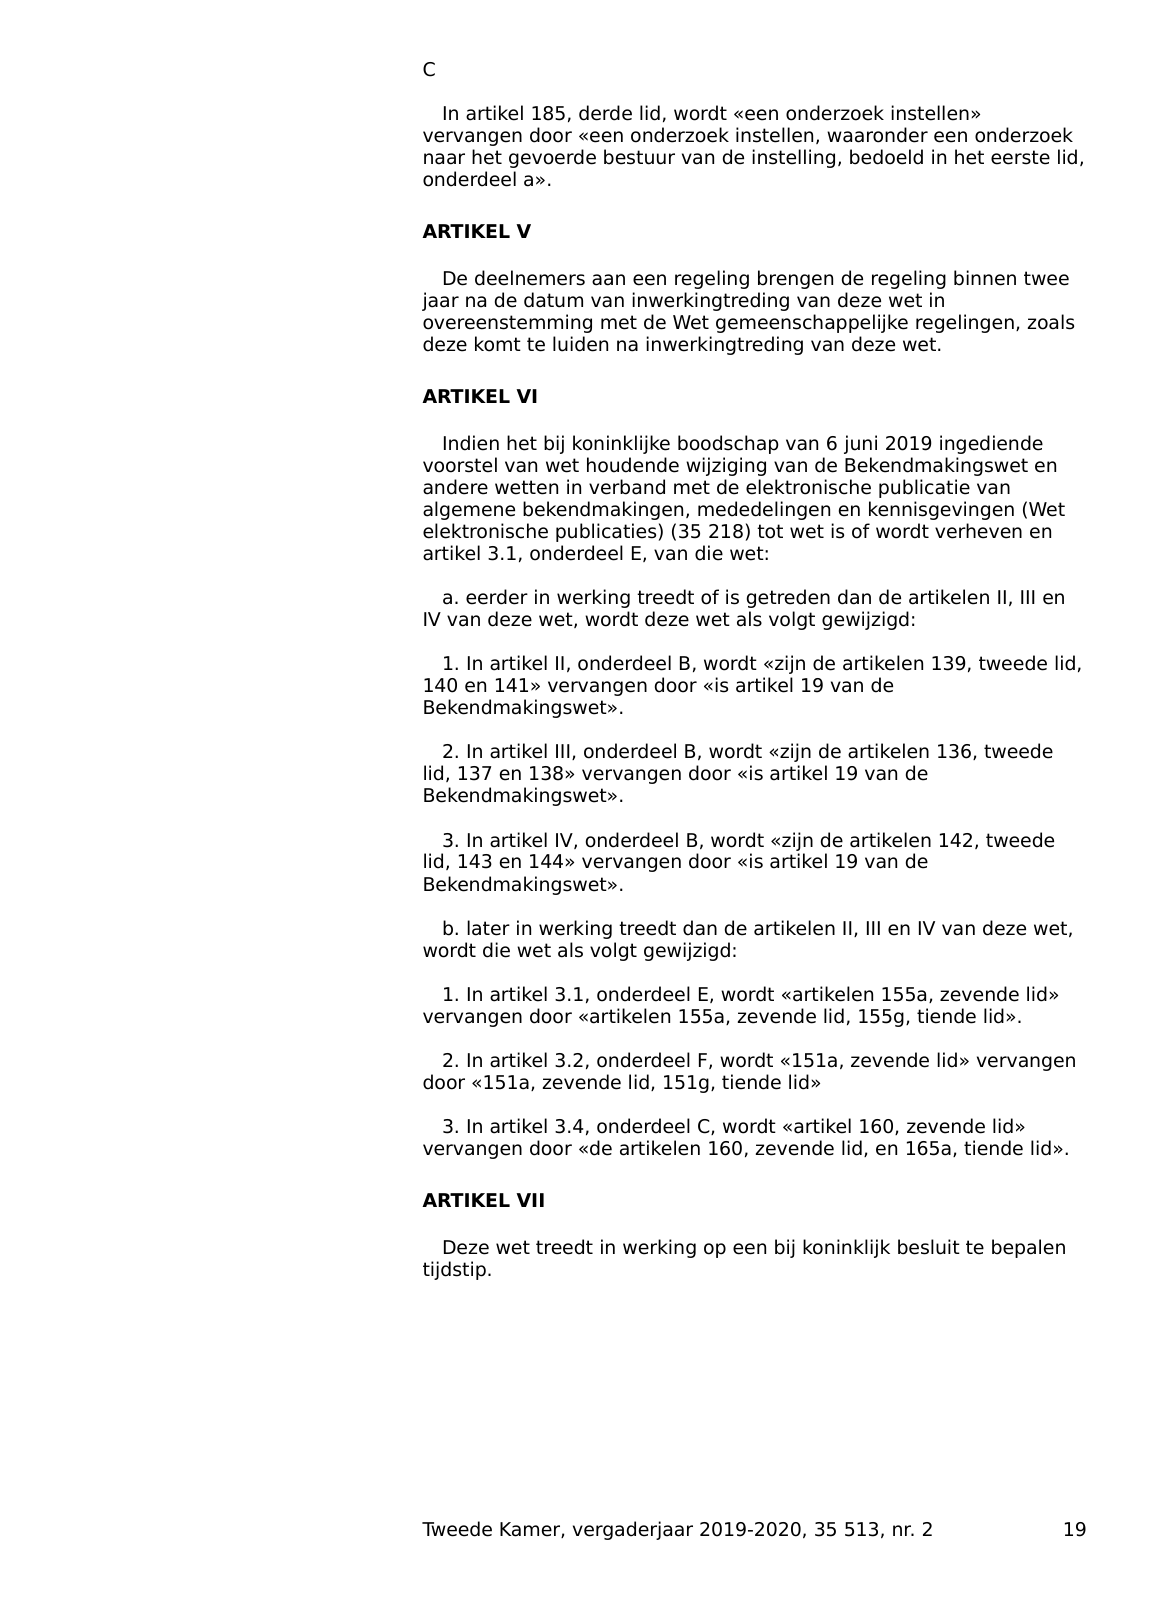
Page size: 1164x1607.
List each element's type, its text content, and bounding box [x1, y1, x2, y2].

subtitle ARTIKEL VII [422, 1190, 1087, 1212]
text Deze wet treedt in werking op een bij koninklijk besluit te bepalen tijdstip. [422, 1237, 1087, 1281]
subtitle ARTIKEL VI [422, 386, 1087, 408]
text b. later in werking treedt dan de artikelen II, III en IV van deze wet, wordt die wet als volgt gewijzigd: [422, 918, 1087, 962]
text 2. In artikel 3.2, onderdeel F, wordt «151a, zevende lid» vervangen door «151a, zevende lid, 151g, tiende lid» [422, 1050, 1087, 1094]
text a. eerder in werking treedt of is getreden dan de artikelen II, III en IV van deze wet, wordt deze wet als volgt gewijzigd: [422, 587, 1087, 631]
text 1. In artikel II, onderdeel B, wordt «zijn de artikelen 139, tweede lid, 140 en 141» vervangen door «is artikel 19 van de Bekendmakingswet». [422, 653, 1087, 719]
text De deelnemers aan een regeling brengen de regeling binnen twee jaar na de datum van inwerkingtreding van deze wet in overeenstemming met de Wet gemeenschappelijke regelingen, zoals deze komt te luiden na inwerkingtreding van deze wet. [422, 268, 1087, 356]
text 3. In artikel 3.4, onderdeel C, wordt «artikel 160, zevende lid» vervangen door «de artikelen 160, zevende lid, en 165a, tiende lid». [422, 1116, 1087, 1160]
subtitle ARTIKEL V [422, 221, 1087, 243]
text 1. In artikel 3.1, onderdeel E, wordt «artikelen 155a, zevende lid» vervangen door «artikelen 155a, zevende lid, 155g, tiende lid». [422, 984, 1087, 1028]
text 2. In artikel III, onderdeel B, wordt «zijn de artikelen 136, tweede lid, 137 en 138» vervangen door «is artikel 19 van de Bekendmakingswet». [422, 741, 1087, 807]
text 3. In artikel IV, onderdeel B, wordt «zijn de artikelen 142, tweede lid, 143 en 144» vervangen door «is artikel 19 van de Bekendmakingswet». [422, 829, 1087, 895]
text C [422, 59, 1087, 81]
text In artikel 185, derde lid, wordt «een onderzoek instellen» vervangen door «een onderzoek instellen, waaronder een onderzoek naar het gevoerde bestuur van de instelling, bedoeld in het eerste lid, onderdeel a». [422, 103, 1087, 191]
text Indien het bij koninklijke boodschap van 6 juni 2019 ingediende voorstel van wet houdende wijziging van de Bekendmakingswet en andere wetten in verband met de elektronische publicatie van algemene bekendmakingen, mededelingen en kennisgevingen (Wet elektronische publicaties) (35 218) tot wet is of wordt verheven en artikel 3.1, onderdeel E, van die wet: [422, 433, 1087, 565]
